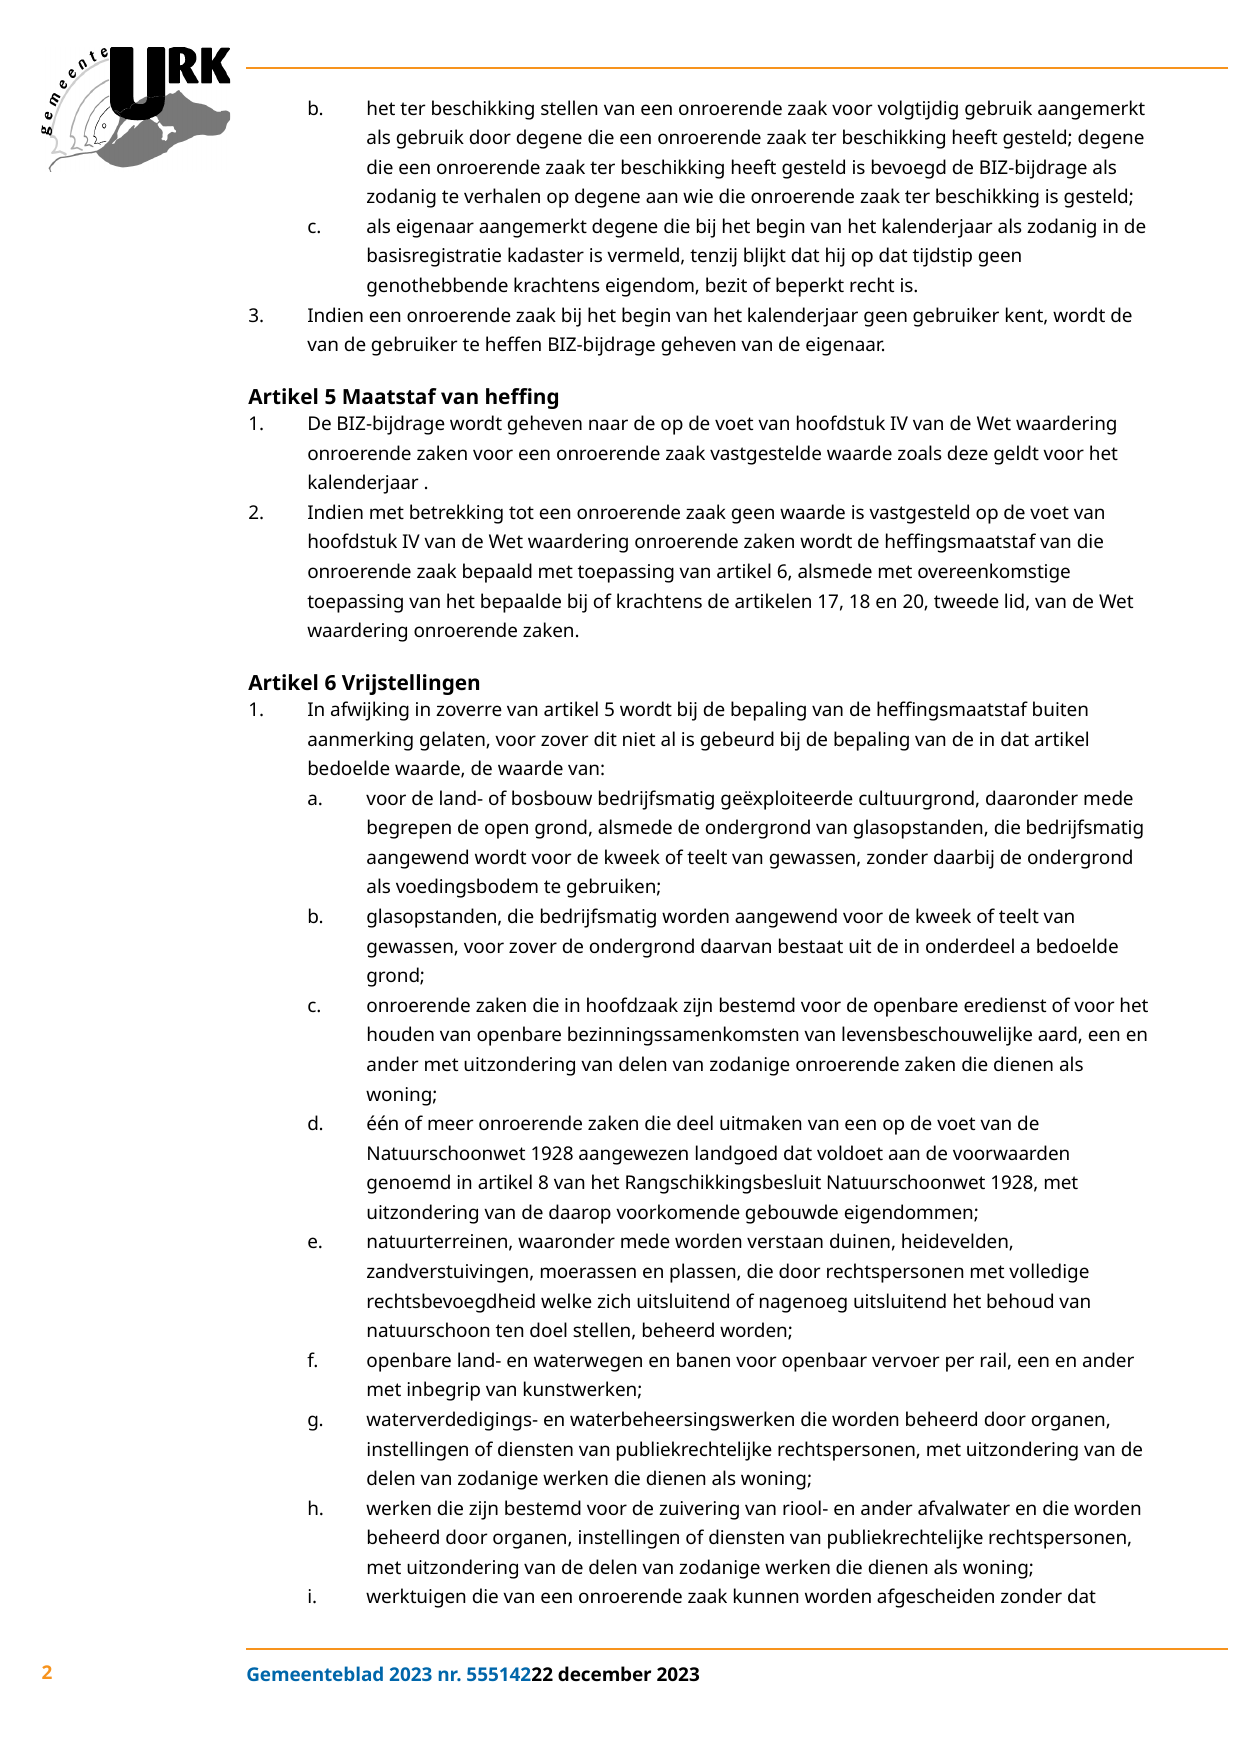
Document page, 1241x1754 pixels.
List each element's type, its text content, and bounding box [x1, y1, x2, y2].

list voor de land- of bosbouw bedrijfsmatig geëxploiteerde cultuurgrond, daaronder mede begrepen de open grond, alsmede de ondergrond van glasopstanden, die bedrijfsmatig aangewend wordt voor de kweek of teelt van gewassen, zonder daarbij de ondergrond als voedingsbodem te gebruiken; [307, 785, 1152, 899]
list Indien met betrekking tot een onroerende zaak geen waarde is vastgesteld op de voet van hoofdstuk IV van de Wet waardering onroerende zaken wordt de heffingsmaatstaf van die onroerende zaak bepaald met toepassing van artikel 6, alsmede met overeenkomstige toepassing van het bepaalde bij of krachtens de artikelen 17, 18 en 20, tweede lid, van de Wet waardering onroerende zaken. [248, 499, 1152, 643]
list als eigenaar aangemerkt degene die bij het begin van het kalenderjaar als zodanig in de basisregistratie kadaster is vermeld, tenzij blijkt dat hij op dat tijdstip geen genothebbende krachtens eigendom, bezit of beperkt recht is. [307, 213, 1152, 298]
list het ter beschikking stellen van een onroerende zaak voor volgtijdig gebruik aangemerkt als gebruik door degene die een onroerende zaak ter beschikking heeft gesteld; degene die een onroerende zaak ter beschikking heeft gesteld is bevoegd de BIZ-bijdrage als zodanig te verhalen op degene aan wie die onroerende zaak ter beschikking is gesteld; [307, 95, 1152, 209]
list één of meer onroerende zaken die deel uitmaken van een op de voet van de Natuurschoonwet 1928 aangewezen landgoed dat voldoet aan de voorwaarden genoemd in artikel 8 van het Rangschikkingsbesluit Natuurschoonwet 1928, met uitzondering van de daarop voorkomende gebouwde eigendommen; [307, 1110, 1152, 1225]
list Indien een onroerende zaak bij het begin van het kalenderjaar geen gebruiker kent, wordt de van de gebruiker te heffen BIZ-bijdrage geheven van de eigenaar. [248, 302, 1152, 357]
list glasopstanden, die bedrijfsmatig worden aangewend voor de kweek of teelt van gewassen, voor zover de ondergrond daarvan bestaat uit de in onderdeel a bedoelde grond; [307, 903, 1152, 988]
list onroerende zaken die in hoofdzaak zijn bestemd voor de openbare eredienst of voor het houden van openbare bezinningssamenkomsten van levensbeschouwelijke aard, een en ander met uitzondering van delen van zodanige onroerende zaken die dienen als woning; [307, 992, 1152, 1107]
list In afwijking in zoverre van artikel 5 wordt bij de bepaling van de heffingsmaatstaf buiten aanmerking gelaten, voor zover dit niet al is gebeurd bij de bepaling van de in dat artikel bedoelde waarde, de waarde van: [248, 696, 1152, 781]
list werktuigen die van een onroerende zaak kunnen worden afgescheiden zonder dat [307, 1584, 1152, 1609]
list De BIZ-bijdrage wordt geheven naar de op de voet van hoofdstuk IV van de Wet waardering onroerende zaken voor een onroerende zaak vastgestelde waarde zoals deze geldt voor het kalenderjaar . [248, 410, 1152, 495]
list waterverdedigings- en waterbeheersingswerken die worden beheerd door organen, instellingen of diensten van publiekrechtelijke rechtspersonen, met uitzondering van de delen van zodanige werken die dienen als woning; [307, 1406, 1152, 1491]
list natuurterreinen, waaronder mede worden verstaan duinen, heidevelden, zandverstuivingen, moerassen en plassen, die door rechtspersonen met volledige rechtsbevoegdheid welke zich uitsluitend of nagenoeg uitsluitend het behoud van natuurschoon ten doel stellen, beheerd worden; [307, 1229, 1152, 1343]
text Artikel 5 Maatstaf van heffing [248, 382, 1152, 410]
list werken die zijn bestemd voor de zuivering van riool- en ander afvalwater en die worden beheerd door organen, instellingen of diensten van publiekrechtelijke rechtspersonen, met uitzondering van de delen van zodanige werken die dienen als woning; [307, 1495, 1152, 1580]
list openbare land- en waterwegen en banen voor openbaar vervoer per rail, een en ander met inbegrip van kunstwerken; [307, 1347, 1152, 1402]
text Artikel 6 Vrijstellingen [248, 668, 1152, 696]
picture [41, 47, 231, 172]
